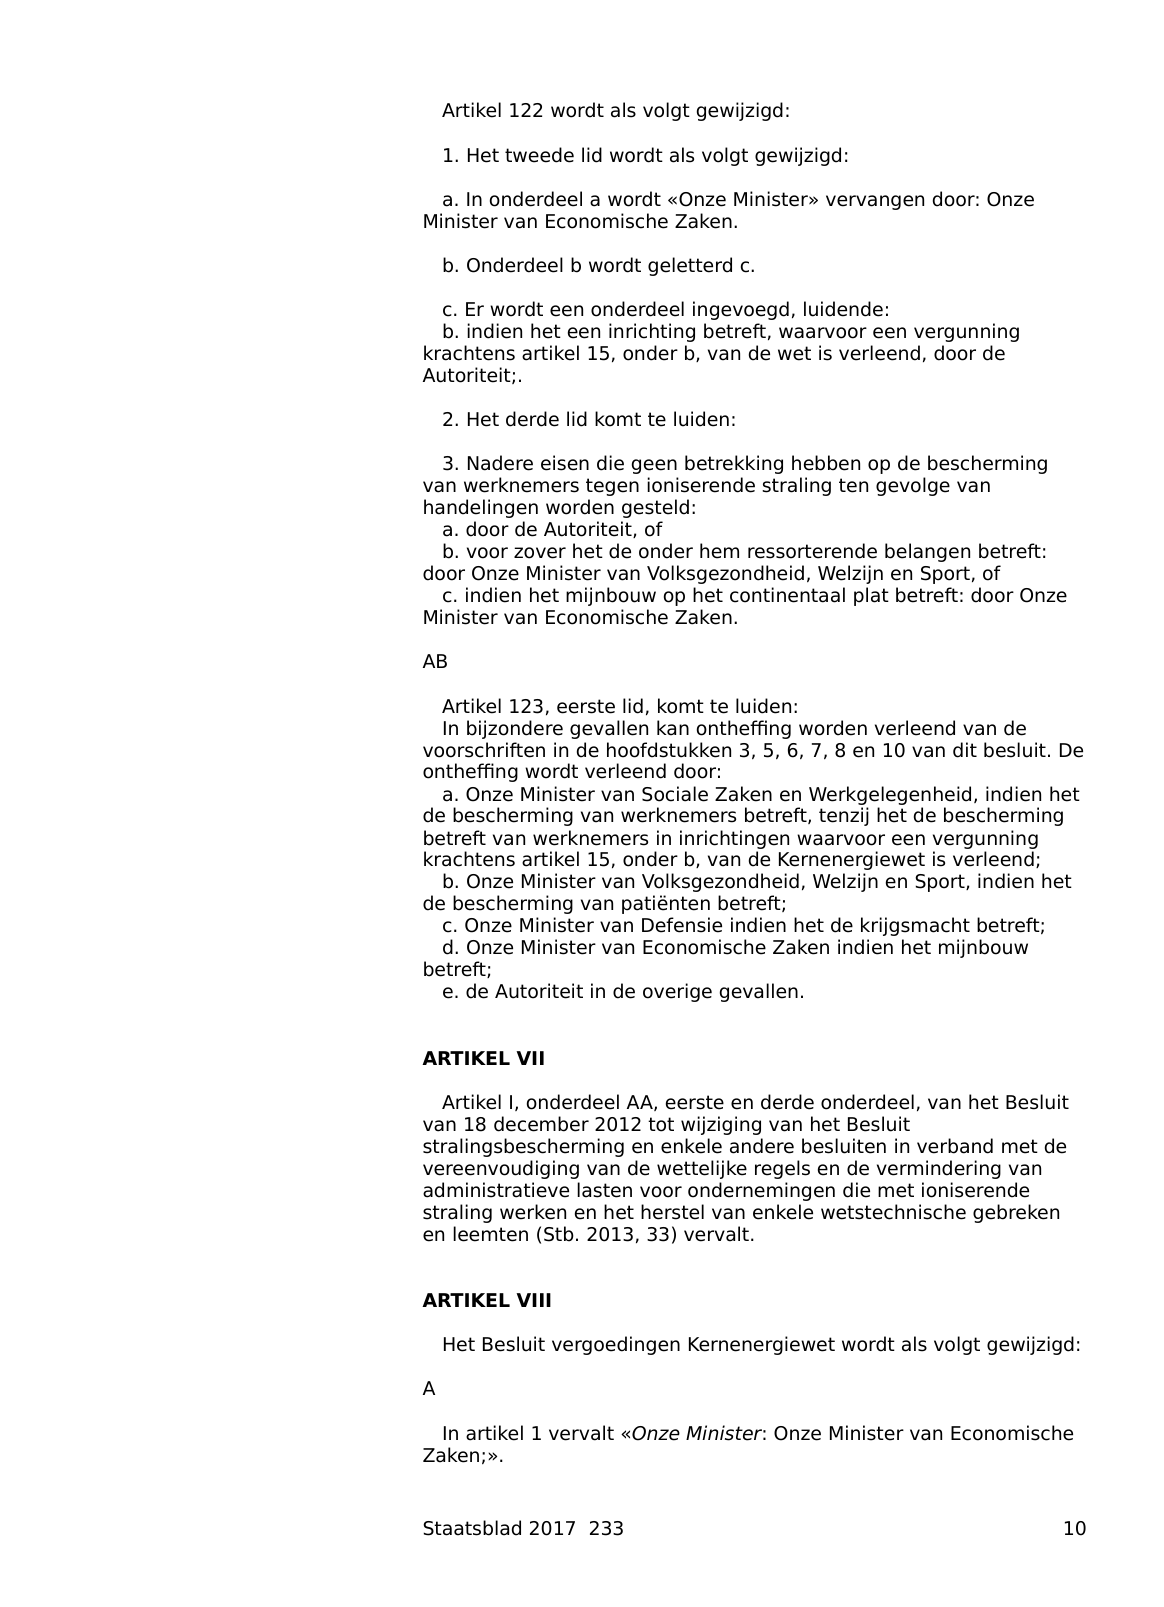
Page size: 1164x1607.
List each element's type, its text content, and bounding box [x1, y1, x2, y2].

text e. de Autoriteit in de overige gevallen. [422, 981, 1087, 1003]
subtitle ARTIKEL VIII [422, 1290, 1087, 1312]
text Het Besluit vergoedingen Kernenergiewet wordt als volgt gewijzigd: [422, 1334, 1087, 1356]
text a. Onze Minister van Sociale Zaken en Werkgelegenheid, indien het de bescherming van werknemers betreft, tenzij het de bescherming betreft van werknemers in inrichtingen waarvoor een vergunning krachtens artikel 15, onder b, van de Kernenergiewet is verleend; [422, 783, 1087, 871]
text b. Onze Minister van Volksgezondheid, Welzijn en Sport, indien het de bescherming van patiënten betreft; [422, 871, 1087, 915]
text In artikel 1 vervalt «Onze Minister: Onze Minister van Economische Zaken;». [422, 1422, 1087, 1466]
text b. voor zover het de onder hem ressorterende belangen betreft: door Onze Minister van Volksgezondheid, Welzijn en Sport, of [422, 541, 1087, 585]
text b. indien het een inrichting betreft, waarvoor een vergunning krachtens artikel 15, onder b, van de wet is verleend, door de Autoriteit;. [422, 321, 1087, 387]
text c. Er wordt een onderdeel ingevoegd, luidende: [422, 299, 1087, 321]
text 3. Nadere eisen die geen betrekking hebben op de bescherming van werknemers tegen ioniserende straling ten gevolge van handelingen worden gesteld: [422, 453, 1087, 519]
text 1. Het tweede lid wordt als volgt gewijzigd: [422, 144, 1087, 167]
text a. door de Autoriteit, of [422, 519, 1087, 541]
text In bijzondere gevallen kan ontheffing worden verleend van de voorschriften in de hoofdstukken 3, 5, 6, 7, 8 en 10 van dit besluit. De ontheffing wordt verleend door: [422, 717, 1087, 783]
text AB [422, 651, 1087, 673]
text a. In onderdeel a wordt «Onze Minister» vervangen door: Onze Minister van Economische Zaken. [422, 189, 1087, 233]
text Artikel I, onderdeel AA, eerste en derde onderdeel, van het Besluit van 18 december 2012 tot wijziging van het Besluit stralingsbescherming en enkele andere besluiten in verband met de vereenvoudiging van de wettelijke regels en de vermindering van administratieve lasten voor ondernemingen die met ioniserende straling werken en het herstel van enkele wetstechnische gebreken en leemten (Stb. 2013, 33) vervalt. [422, 1092, 1087, 1246]
text b. Onderdeel b wordt geletterd c. [422, 255, 1087, 277]
subtitle ARTIKEL VII [422, 1048, 1087, 1069]
text d. Onze Minister van Economische Zaken indien het mijnbouw betreft; [422, 937, 1087, 981]
text 2. Het derde lid komt te luiden: [422, 409, 1087, 431]
text c. indien het mijnbouw op het continentaal plat betreft: door Onze Minister van Economische Zaken. [422, 585, 1087, 629]
text A [422, 1378, 1087, 1400]
text Artikel 122 wordt als volgt gewijzigd: [422, 100, 1087, 122]
text Artikel 123, eerste lid, komt te luiden: [422, 696, 1087, 717]
text c. Onze Minister van Defensie indien het de krijgsmacht betreft; [422, 915, 1087, 937]
